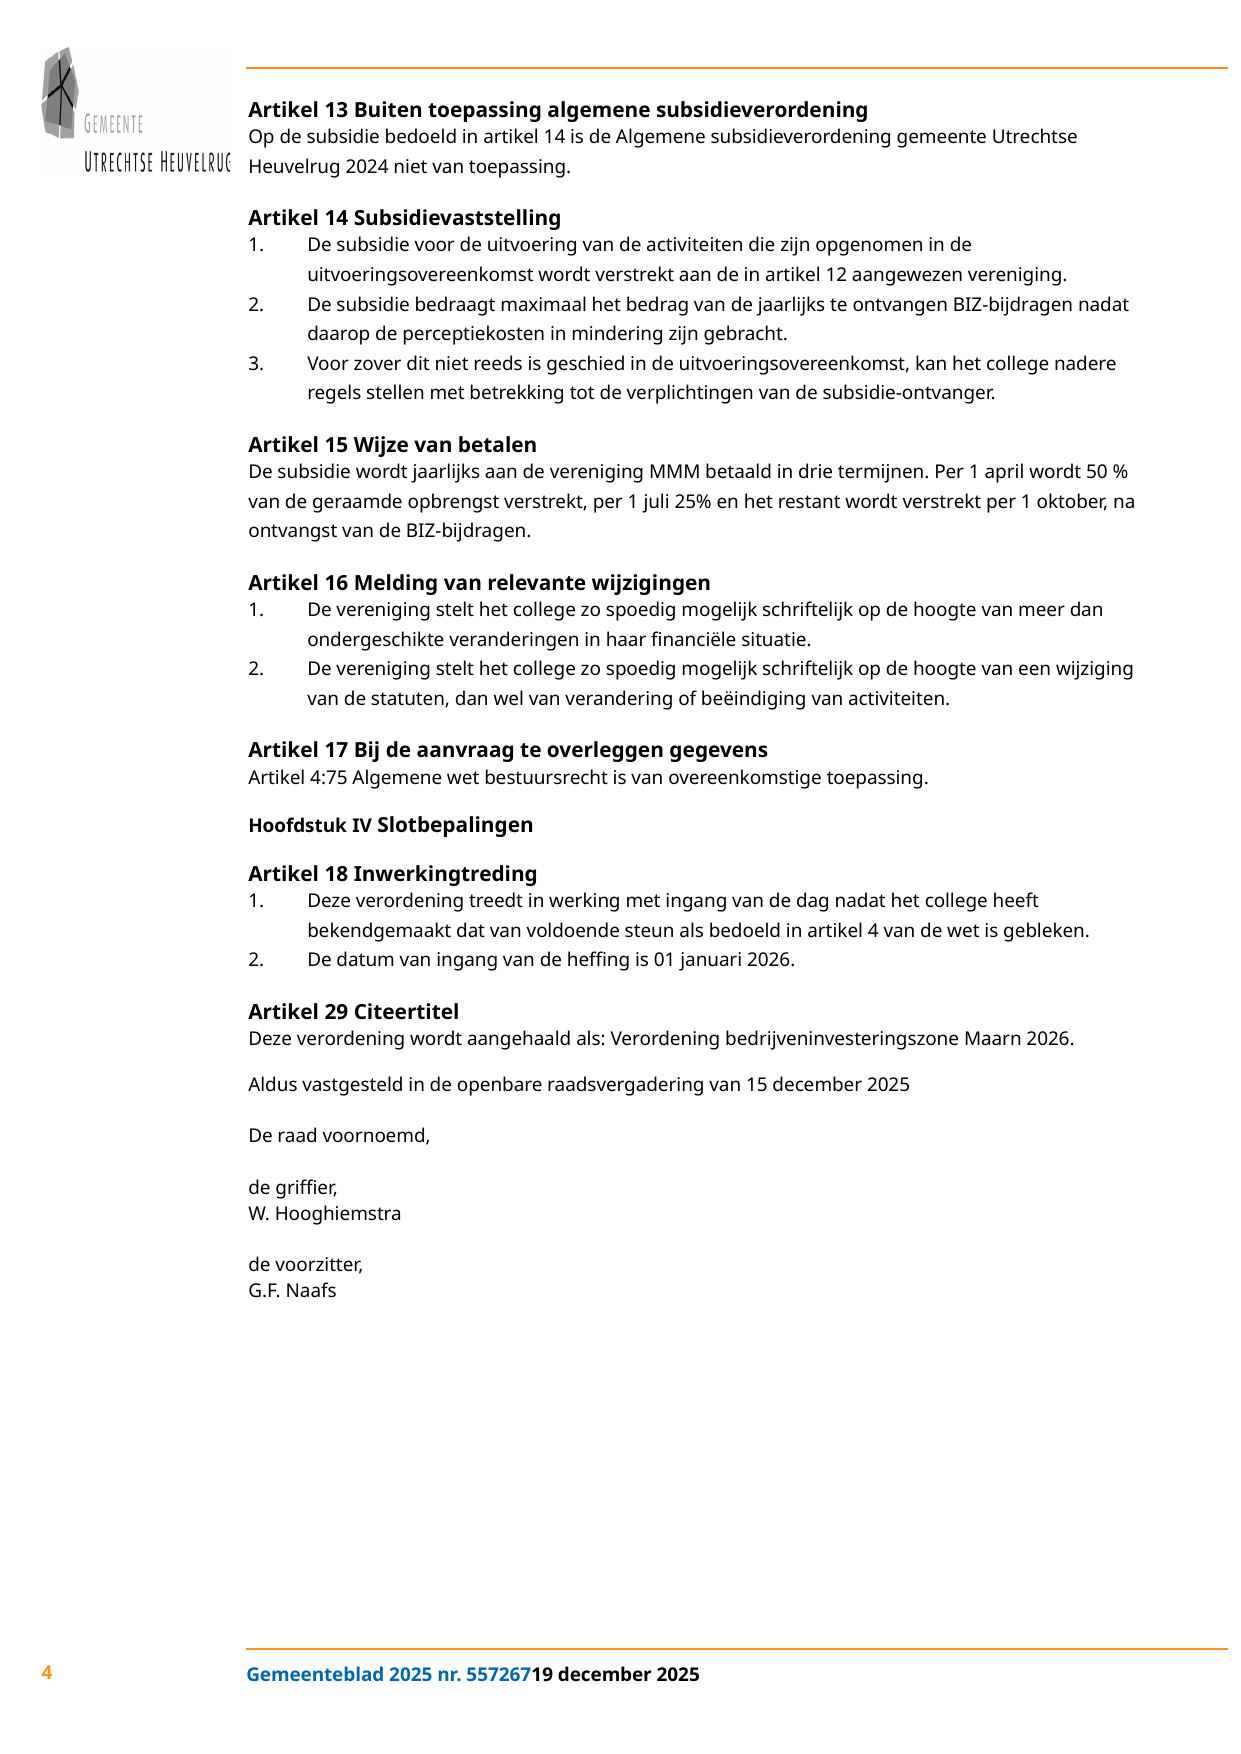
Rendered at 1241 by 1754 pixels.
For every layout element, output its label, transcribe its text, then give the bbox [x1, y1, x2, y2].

text Aldus vastgesteld in de openbare raadsvergadering van 15 december 2025 [248, 1071, 1152, 1097]
text Artikel 17 Bij de aanvraag te overleggen gegevens [248, 736, 1152, 764]
text de voorzitter, [248, 1251, 1152, 1277]
list De datum van ingang van de heffing is 01 januari 2026. [248, 947, 1152, 972]
list Deze verordening treedt in werking met ingang van de dag nadat het college heeft bekendgemaakt dat van voldoende steun als bedoeld in artikel 4 van de wet is gebleken. [248, 887, 1152, 943]
text Artikel 14 Subsidievaststelling [248, 203, 1152, 232]
list De vereniging stelt het college zo spoedig mogelijk schriftelijk op de hoogte van een wijziging van de statuten, dan wel van verandering of beëindiging van activiteiten. [248, 656, 1152, 711]
list De subsidie bedraagt maximaal het bedrag van de jaarlijks te ontvangen BIZ-bijdragen nadat daarop de perceptiekosten in mindering zijn gebracht. [248, 291, 1152, 346]
text Artikel 4:75 Algemene wet bestuursrecht is van overeenkomstige toepassing. [248, 764, 1152, 790]
text Op de subsidie bedoeld in artikel 14 is de Algemene subsidieverordening gemeente Utrechtse Heuvelrug 2024 niet van toepassing. [248, 123, 1152, 178]
text G.F. Naafs [248, 1277, 1152, 1303]
text Artikel 15 Wijze van betalen [248, 430, 1152, 458]
text Artikel 18 Inwerkingtreding [248, 859, 1152, 887]
text Deze verordening wordt aangehaald als: Verordening bedrijveninvesteringszone Maarn 2026. [248, 1025, 1152, 1051]
text de griffier, [248, 1174, 1152, 1200]
list De subsidie voor de uitvoering van de activiteiten die zijn opgenomen in de uitvoeringsovereenkomst wordt verstrekt aan de in artikel 12 aangewezen vereniging. [248, 232, 1152, 287]
text Hoofdstuk IV Slotbepalingen [248, 810, 1152, 838]
text De subsidie wordt jaarlijks aan de vereniging MMM betaald in drie termijnen. Per 1 april wordt 50 % van de geraamde opbrengst verstrekt, per 1 juli 25% en het restant wordt verstrekt per 1 oktober, na ontvangst van de BIZ-bijdragen. [248, 458, 1152, 543]
picture [41, 47, 231, 172]
list Voor zover dit niet reeds is geschied in de uitvoeringsovereenkomst, kan het college nadere regels stellen met betrekking tot de verplichtingen van de subsidie-ontvanger. [248, 350, 1152, 405]
list De vereniging stelt het college zo spoedig mogelijk schriftelijk op de hoogte van meer dan ondergeschikte veranderingen in haar financiële situatie. [248, 596, 1152, 652]
text De raad voornoemd, [248, 1122, 1152, 1148]
text Artikel 29 Citeertitel [248, 997, 1152, 1025]
text Artikel 16 Melding van relevante wijzigingen [248, 568, 1152, 596]
text Artikel 13 Buiten toepassing algemene subsidieverordening [248, 95, 1152, 123]
text W. Hooghiemstra [248, 1200, 1152, 1225]
